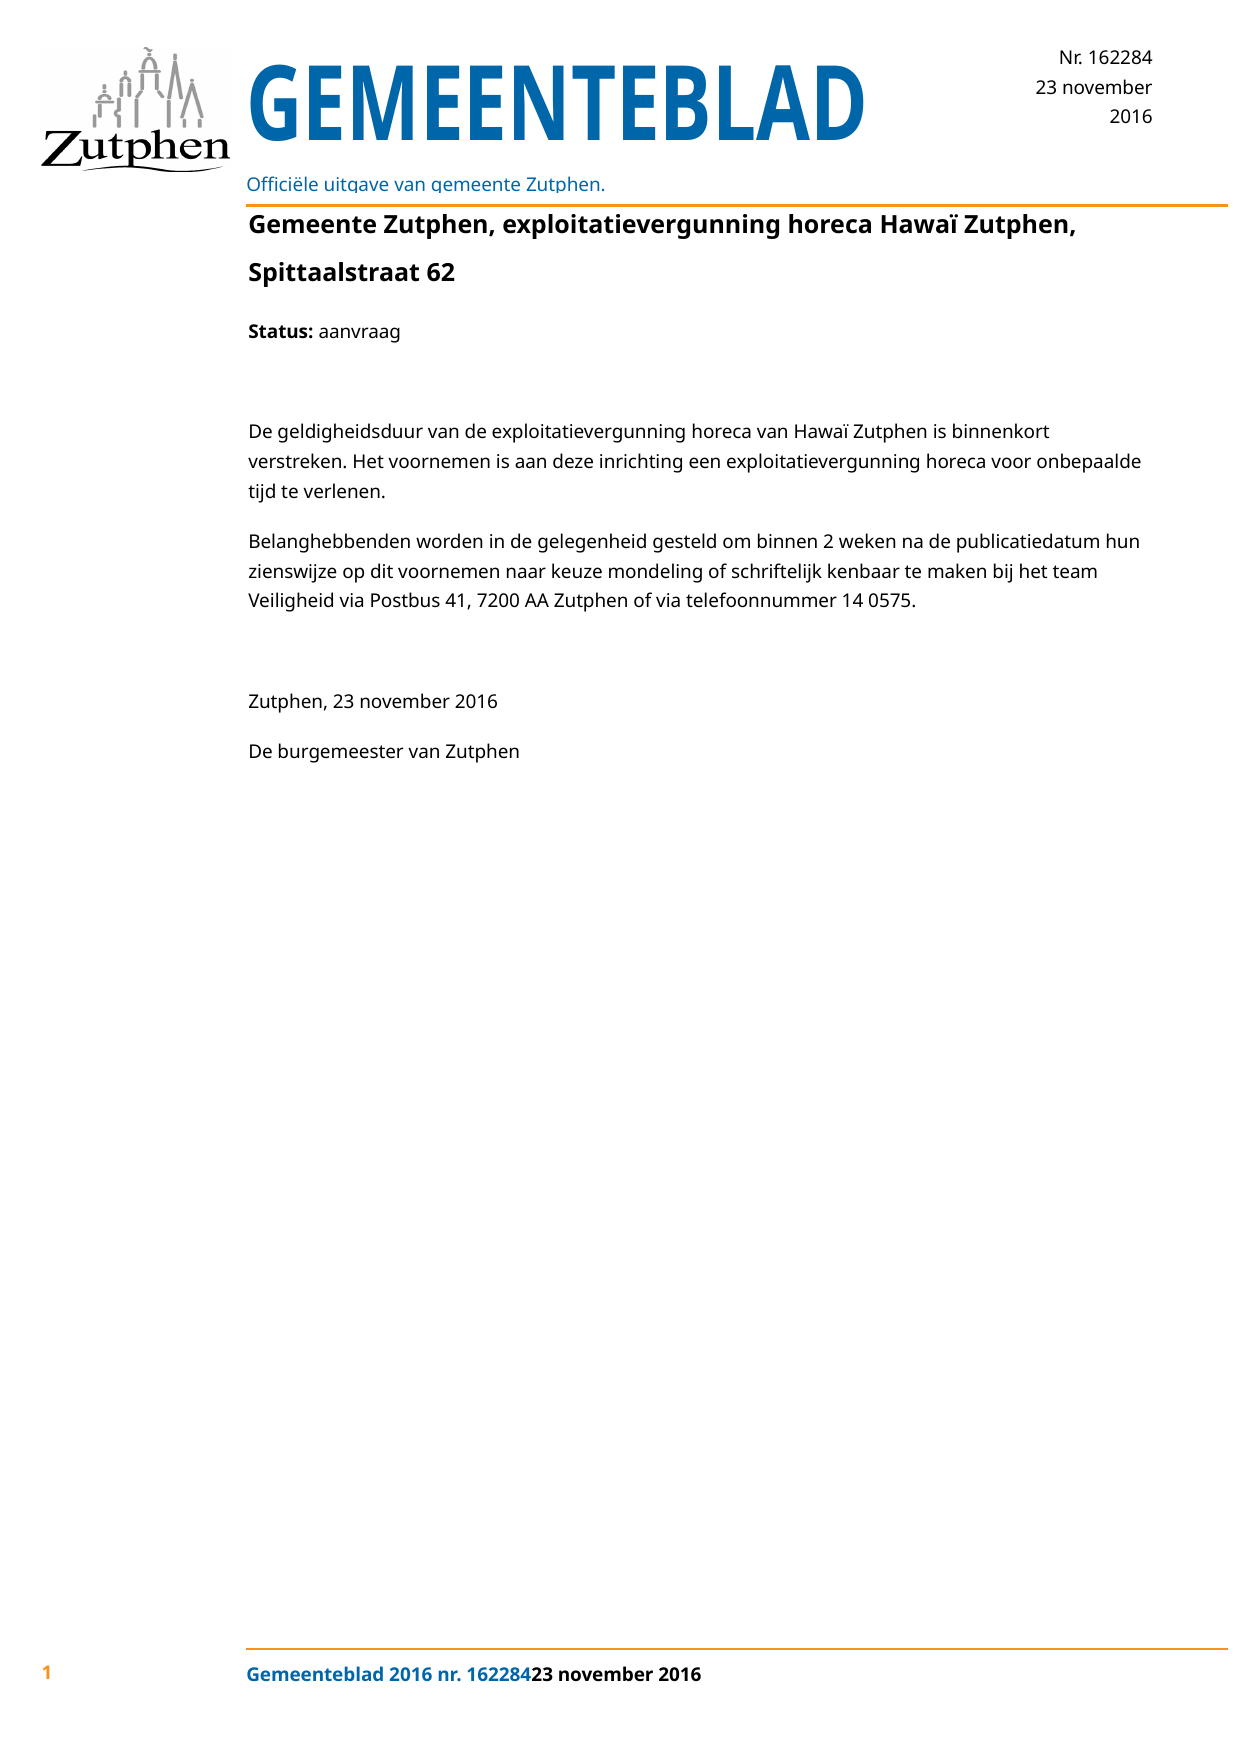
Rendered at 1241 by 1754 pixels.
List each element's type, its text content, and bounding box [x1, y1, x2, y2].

text Belanghebbenden worden in de gelegenheid gesteld om binnen 2 weken na de publicatiedatum hun zienswijze op dit voornemen naar keuze mondeling of schriftelijk kenbaar te maken bij het team Veiligheid via Postbus 41, 7200 AA Zutphen of via telefoonnummer 14 0575. [248, 528, 1152, 613]
text Status: aanvraag [248, 318, 1152, 344]
text Zutphen, 23 november 2016 [248, 688, 1152, 714]
text Gemeente Zutphen, exploitatievergunning horeca Hawaï Zutphen, Spittaalstraat 62 [248, 207, 1152, 288]
text De geldigheidsduur van de exploitatievergunning horeca van Hawaï Zutphen is binnenkort verstreken. Het voornemen is aan deze inrichting een exploitatievergunning horeca voor onbepaalde tijd te verlenen. [248, 419, 1152, 504]
picture [41, 47, 231, 172]
text De burgemeester van Zutphen [248, 739, 1152, 764]
